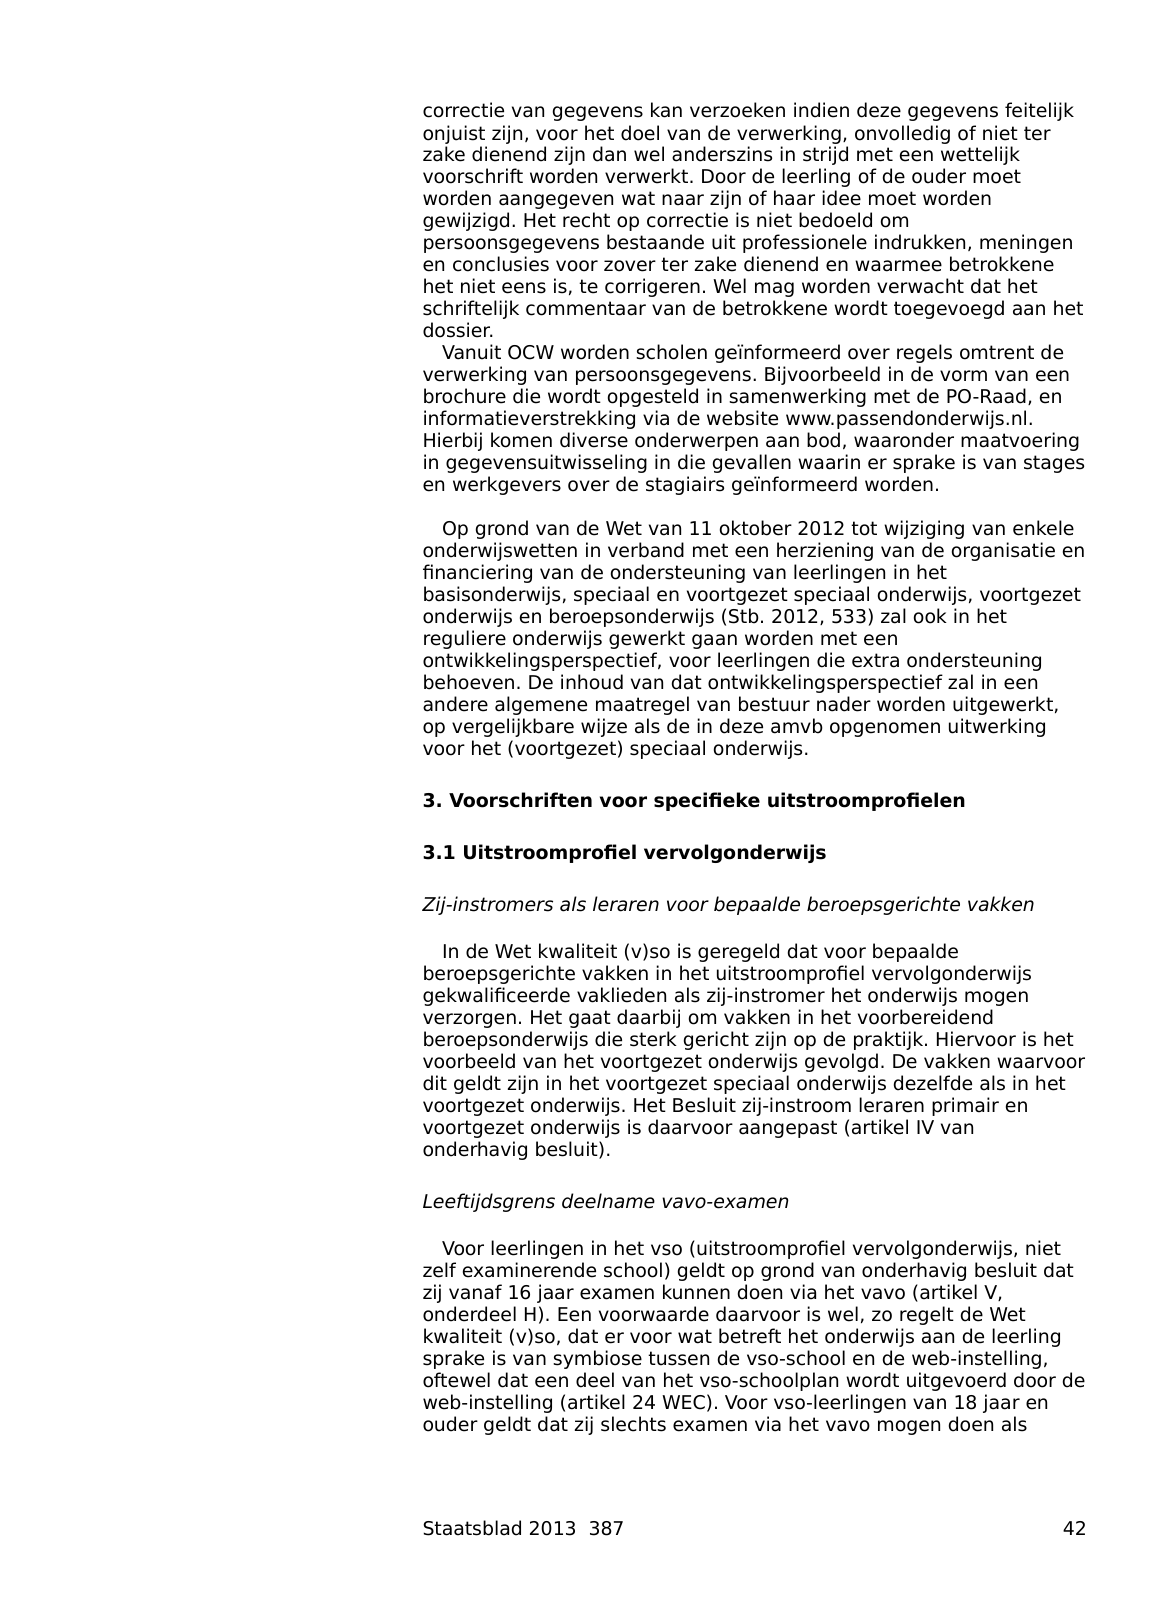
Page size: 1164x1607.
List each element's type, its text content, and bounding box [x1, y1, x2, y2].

subtitle Leeftijdsgrens deelname vavo-examen [422, 1191, 1087, 1213]
text correctie van gegevens kan verzoeken indien deze gegevens feitelijk onjuist zijn, voor het doel van de verwerking, onvolledig of niet ter zake dienend zijn dan wel anderszins in strijd met een wettelijk voorschrift worden verwerkt. Door de leerling of de ouder moet worden aangegeven wat naar zijn of haar idee moet worden gewijzigd. Het recht op correctie is niet bedoeld om persoonsgegevens bestaande uit professionele indrukken, meningen en conclusies voor zover ter zake dienend en waarmee betrokkene het niet eens is, te corrigeren. Wel mag worden verwacht dat het schriftelijk commentaar van de betrokkene wordt toegevoegd aan het dossier. [422, 100, 1087, 342]
text Vanuit OCW worden scholen geïnformeerd over regels omtrent de verwerking van persoonsgegevens. Bijvoorbeeld in de vorm van een brochure die wordt opgesteld in samenwerking met de PO-Raad, en informatieverstrekking via de website www.passendonderwijs.nl. Hierbij komen diverse onderwerpen aan bod, waaronder maatvoering in gegevensuitwisseling in die gevallen waarin er sprake is van stages en werkgevers over de stagiairs geïnformeerd worden. [422, 342, 1087, 496]
text Op grond van de Wet van 11 oktober 2012 tot wijziging van enkele onderwijswetten in verband met een herziening van de organisatie en financiering van de ondersteuning van leerlingen in het basisonderwijs, speciaal en voortgezet speciaal onderwijs, voortgezet onderwijs en beroepsonderwijs (Stb. 2012, 533) zal ook in het reguliere onderwijs gewerkt gaan worden met een ontwikkelingsperspectief, voor leerlingen die extra ondersteuning behoeven. De inhoud van dat ontwikkelingsperspectief zal in een andere algemene maatregel van bestuur nader worden uitgewerkt, op vergelijkbare wijze als de in deze amvb opgenomen uitwerking voor het (voortgezet) speciaal onderwijs. [422, 518, 1087, 760]
text In de Wet kwaliteit (v)so is geregeld dat voor bepaalde beroepsgerichte vakken in het uitstroomprofiel vervolgonderwijs gekwalificeerde vaklieden als zij-instromer het onderwijs mogen verzorgen. Het gaat daarbij om vakken in het voorbereidend beroepsonderwijs die sterk gericht zijn op de praktijk. Hiervoor is het voorbeeld van het voortgezet onderwijs gevolgd. De vakken waarvoor dit geldt zijn in het voortgezet speciaal onderwijs dezelfde als in het voortgezet onderwijs. Het Besluit zij-instroom leraren primair en voortgezet onderwijs is daarvoor aangepast (artikel IV van onderhavig besluit). [422, 941, 1087, 1161]
subtitle Zij-instromers als leraren voor bepaalde beroepsgerichte vakken [422, 894, 1087, 916]
subtitle 3. Voorschriften voor specifieke uitstroomprofielen [422, 790, 1087, 812]
subtitle 3.1 Uitstroomprofiel vervolgonderwijs [422, 842, 1087, 864]
text Voor leerlingen in het vso (uitstroomprofiel vervolgonderwijs, niet zelf examinerende school) geldt op grond van onderhavig besluit dat zij vanaf 16 jaar examen kunnen doen via het vavo (artikel V, onderdeel H). Een voorwaarde daarvoor is wel, zo regelt de Wet kwaliteit (v)so, dat er voor wat betreft het onderwijs aan de leerling sprake is van symbiose tussen de vso-school en de web-instelling, oftewel dat een deel van het vso-schoolplan wordt uitgevoerd door de web-instelling (artikel 24 WEC). Voor vso-leerlingen van 18 jaar en ouder geldt dat zij slechts examen via het vavo mogen doen als [422, 1238, 1087, 1436]
